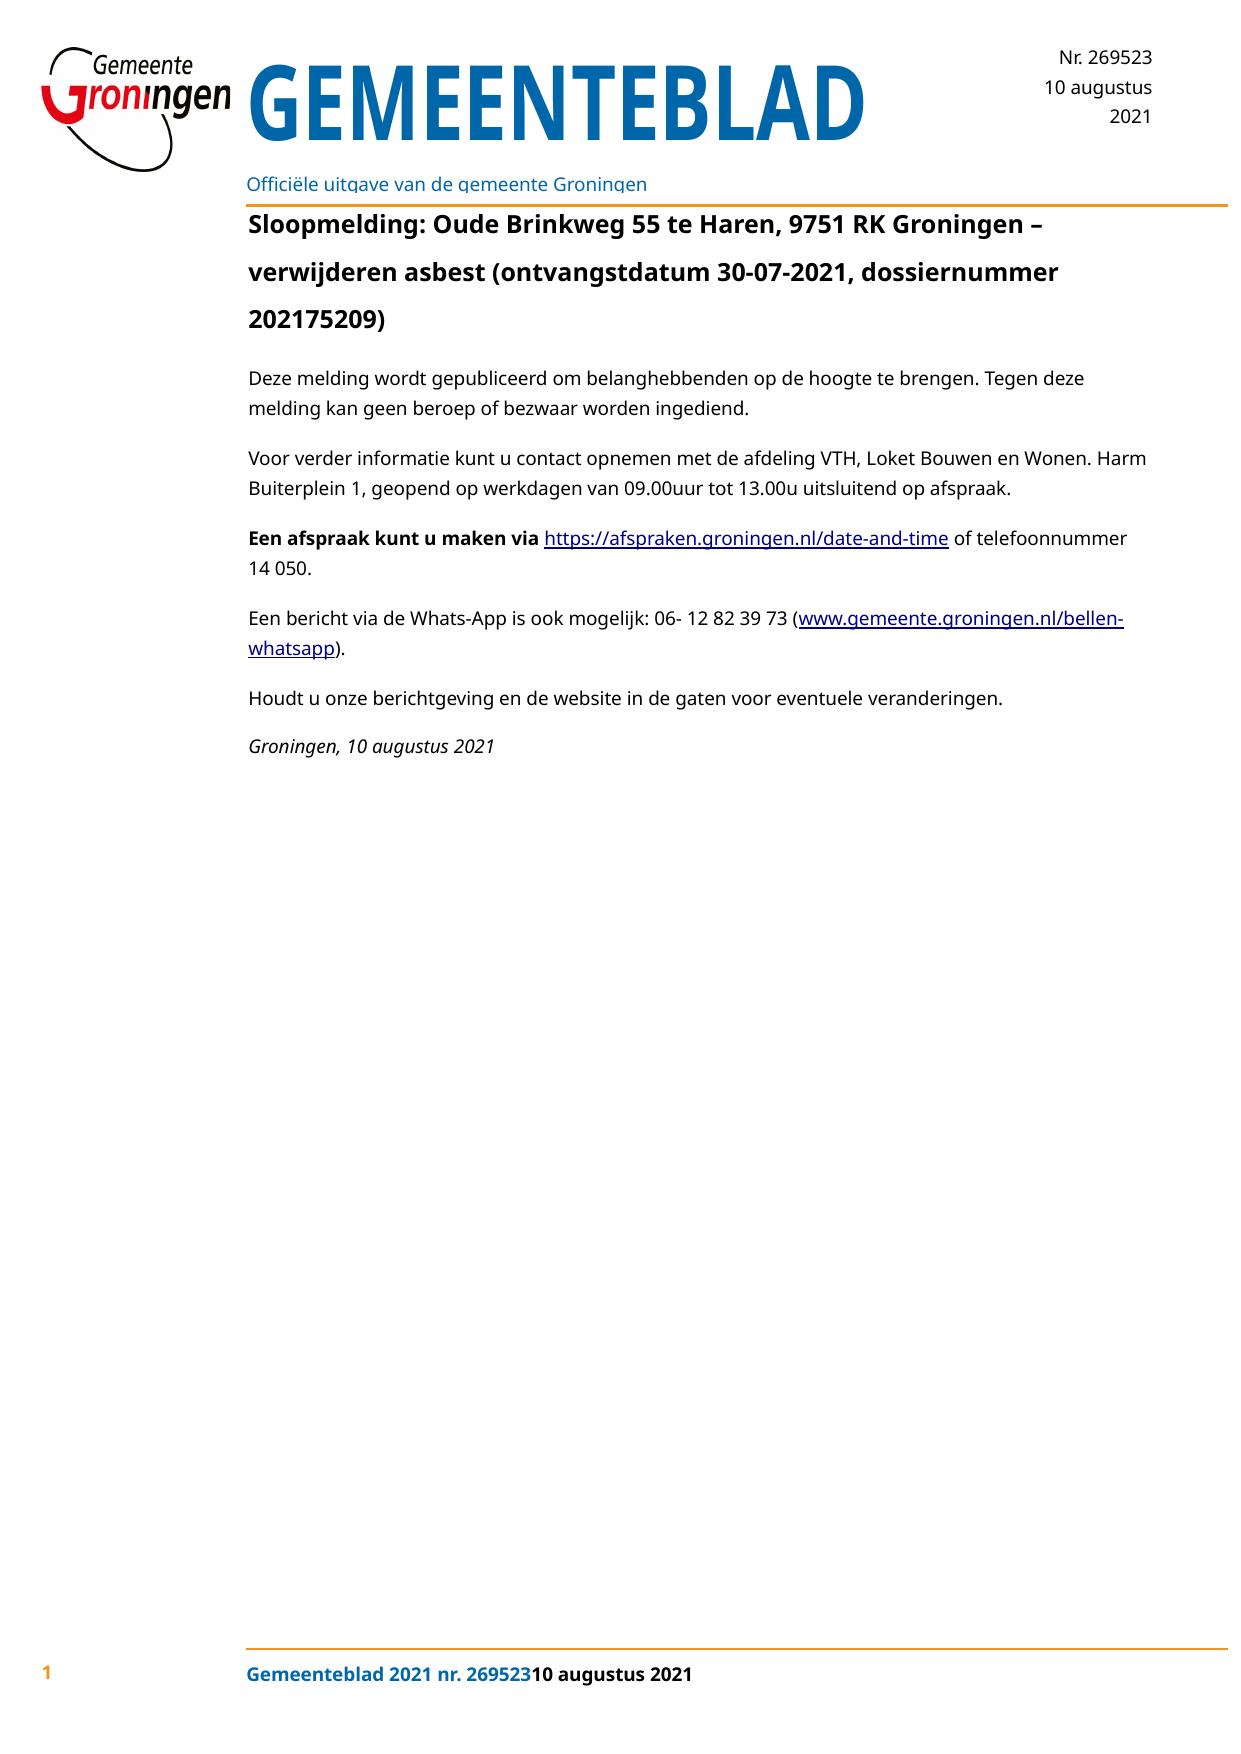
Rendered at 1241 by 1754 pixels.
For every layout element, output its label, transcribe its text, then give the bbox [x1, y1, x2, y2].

text Houdt u onze berichtgeving en de website in de gaten voor eventuele veranderingen. [248, 686, 1152, 711]
text Een afspraak kunt u maken via https://afspraken.groningen.nl/date-and-time of telefoonnummer 14 050. [248, 526, 1152, 581]
text Deze melding wordt gepubliceerd om belanghebbenden op de hoogte te brengen. Tegen deze melding kan geen beroep of bezwaar worden ingediend. [248, 366, 1152, 421]
text Groningen, 10 augustus 2021 [248, 733, 1152, 759]
text Sloopmelding: Oude Brinkweg 55 te Haren, 9751 RK Groningen – verwijderen asbest (ontvangstdatum 30-07-2021, dossiernummer 202175209) [248, 207, 1152, 336]
text Voor verder informatie kunt u contact opnemen met de afdeling VTH, Loket Bouwen en Wonen. Harm Buiterplein 1, geopend op werkdagen van 09.00uur tot 13.00u uitsluitend op afspraak. [248, 446, 1152, 501]
text Een bericht via de Whats-App is ook mogelijk: 06- 12 82 39 73 (www.gemeente.groningen.nl/bellen-whatsapp). [248, 606, 1152, 661]
picture [41, 47, 231, 172]
